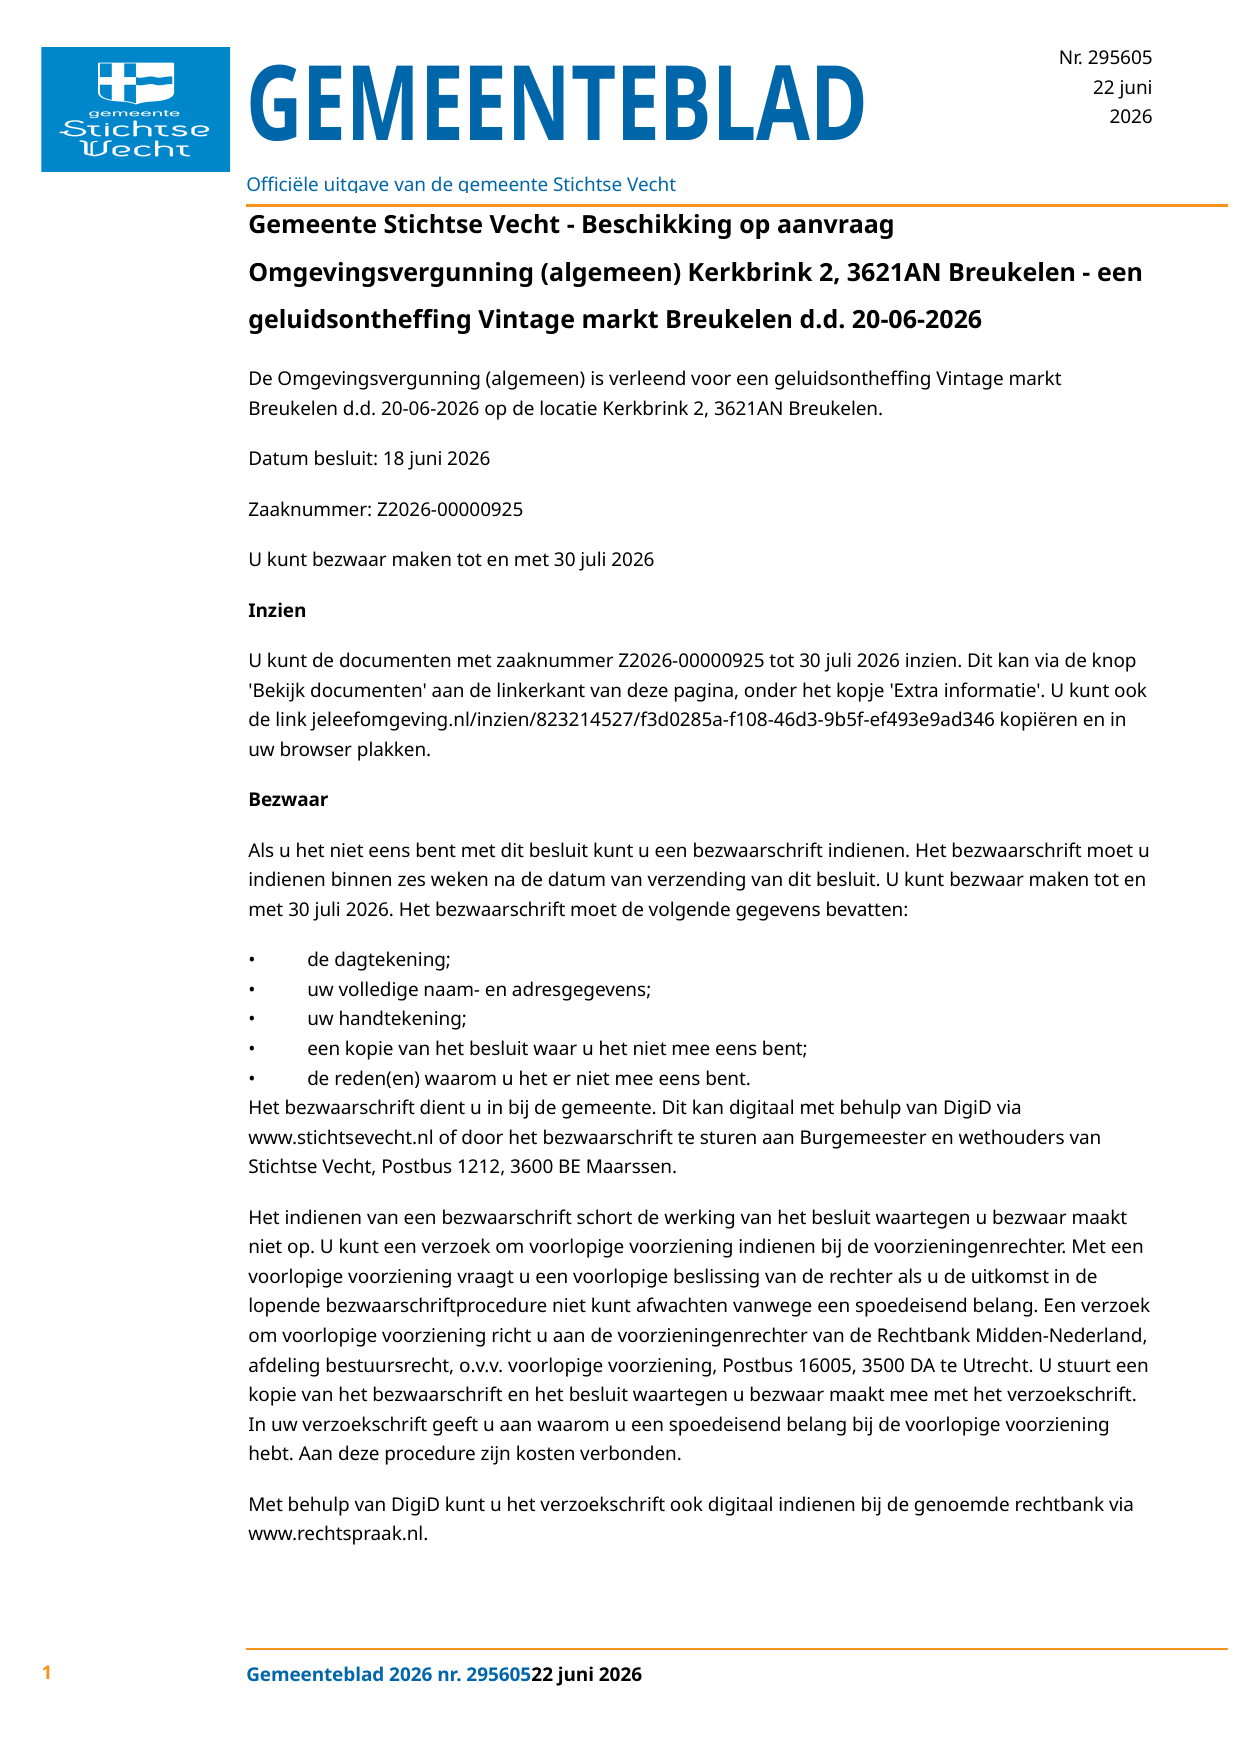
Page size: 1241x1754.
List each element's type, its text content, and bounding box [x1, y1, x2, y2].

text Inzien [248, 597, 1152, 622]
text U kunt de documenten met zaaknummer Z2026-00000925 tot 30 juli 2026 inzien. Dit kan via de knop 'Bekijk documenten' aan de linkerkant van deze pagina, onder het kopje 'Extra informatie'. U kunt ook de link jeleefomgeving.nl/inzien/823214527/f3d0285a-f108-46d3-9b5f-ef493e9ad346 kopiëren en in uw browser plakken. [248, 647, 1152, 762]
picture [137, 63, 174, 103]
list uw volledige naam- en adresgegevens; [248, 976, 1152, 1002]
list uw handtekening; [248, 1006, 1152, 1031]
text U kunt bezwaar maken tot en met 30 juli 2026 [248, 546, 1152, 572]
text Datum besluit: 18 juni 2026 [248, 446, 1152, 471]
list de dagtekening; [248, 946, 1152, 972]
text Als u het niet eens bent met dit besluit kunt u een bezwaarschrift indienen. Het bezwaarschrift moet u indienen binnen zes weken na de datum van verzending van dit besluit. U kunt bezwaar maken tot en met 30 juli 2026. Het bezwaarschrift moet de volgende gegevens bevatten: [248, 837, 1152, 922]
text Zaaknummer: Z2026-00000925 [248, 496, 1152, 522]
text De Omgevingsvergunning (algemeen) is verleend voor een geluidsontheffing Vintage markt Breukelen d.d. 20-06-2026 op de locatie Kerkbrink 2, 3621AN Breukelen. [248, 366, 1152, 421]
picture [99, 63, 135, 101]
list de reden(en) waarom u het er niet mee eens bent. [248, 1065, 1152, 1090]
list een kopie van het besluit waar u het niet mee eens bent; [248, 1035, 1152, 1061]
text Het bezwaarschrift dient u in bij de gemeente. Dit kan digitaal met behulp van DigiD via www.stichtsevecht.nl of door het bezwaarschrift te sturen aan Burgemeester en wethouders van Stichtse Vecht, Postbus 1212, 3600 BE Maarssen. [248, 1094, 1152, 1179]
text Het indienen van een bezwaarschrift schort de werking van het besluit waartegen u bezwaar maakt niet op. U kunt een verzoek om voorlopige voorziening indienen bij de voorzieningenrechter. Met een voorlopige voorziening vraagt u een voorlopige beslissing van de rechter als u de uitkomst in de lopende bezwaarschriftprocedure niet kunt afwachten vanwege een spoedeisend belang. Een verzoek om voorlopige voorziening richt u aan de voorzieningenrechter van de Rechtbank Midden-Nederland, afdeling bestuursrecht, o.v.v. voorlopige voorziening, Postbus 16005, 3500 DA te Utrecht. U stuurt een kopie van het bezwaarschrift en het besluit waartegen u bezwaar maakt mee met het verzoekschrift. In uw verzoekschrift geeft u aan waarom u een spoedeisend belang bij de voorlopige voorziening hebt. Aan deze procedure zijn kosten verbonden. [248, 1204, 1152, 1466]
text Bezwaar [248, 786, 1152, 812]
text Gemeente Stichtse Vecht - Beschikking op aanvraag Omgevingsvergunning (algemeen) Kerkbrink 2, 3621AN Breukelen - een geluidsontheffing Vintage markt Breukelen d.d. 20-06-2026 [248, 207, 1152, 336]
text Met behulp van DigiD kunt u het verzoekschrift ook digitaal indienen bij de genoemde rechtbank via www.rechtspraak.nl. [248, 1491, 1152, 1546]
